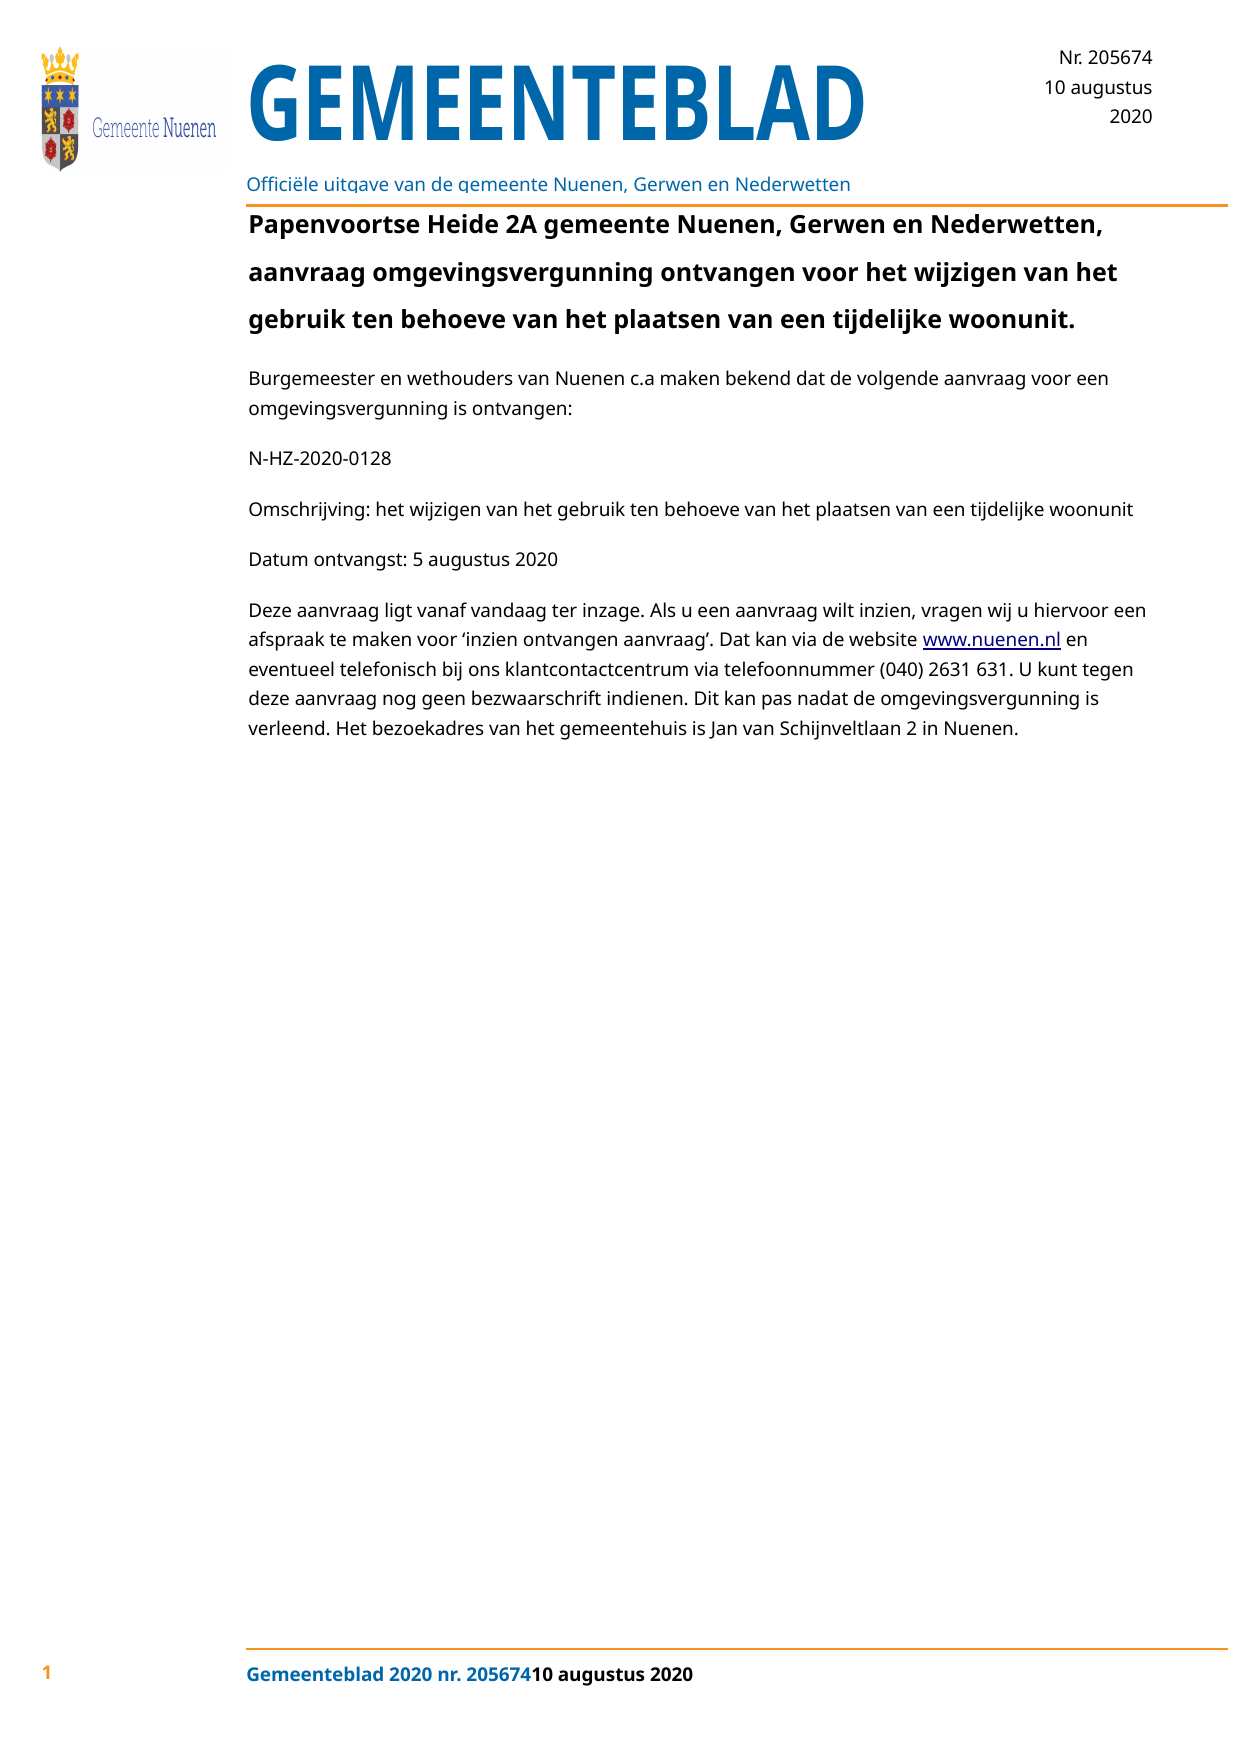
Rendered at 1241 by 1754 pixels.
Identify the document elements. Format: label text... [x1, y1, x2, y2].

text Omschrijving: het wijzigen van het gebruik ten behoeve van het plaatsen van een tijdelijke woonunit [248, 496, 1152, 522]
text Deze aanvraag ligt vanaf vandaag ter inzage. Als u een aanvraag wilt inzien, vragen wij u hiervoor een afspraak te maken voor ‘inzien ontvangen aanvraag’. Dat kan via de website www.nuenen.nl en eventueel telefonisch bij ons klantcontactcentrum via telefoonnummer (040) 2631 631. U kunt tegen deze aanvraag nog geen bezwaarschrift indienen. Dit kan pas nadat de omgevingsvergunning is verleend. Het bezoekadres van het gemeentehuis is Jan van Schijnveltlaan 2 in Nuenen. [248, 597, 1152, 741]
text Burgemeester en wethouders van Nuenen c.a maken bekend dat de volgende aanvraag voor een omgevingsvergunning is ontvangen: [248, 366, 1152, 421]
text Papenvoortse Heide 2A gemeente Nuenen, Gerwen en Nederwetten, aanvraag omgevingsvergunning ontvangen voor het wijzigen van het gebruik ten behoeve van het plaatsen van een tijdelijke woonunit. [248, 207, 1152, 336]
picture [41, 47, 231, 172]
text N-HZ-2020-0128 [248, 446, 1152, 471]
text Datum ontvangst: 5 augustus 2020 [248, 546, 1152, 572]
